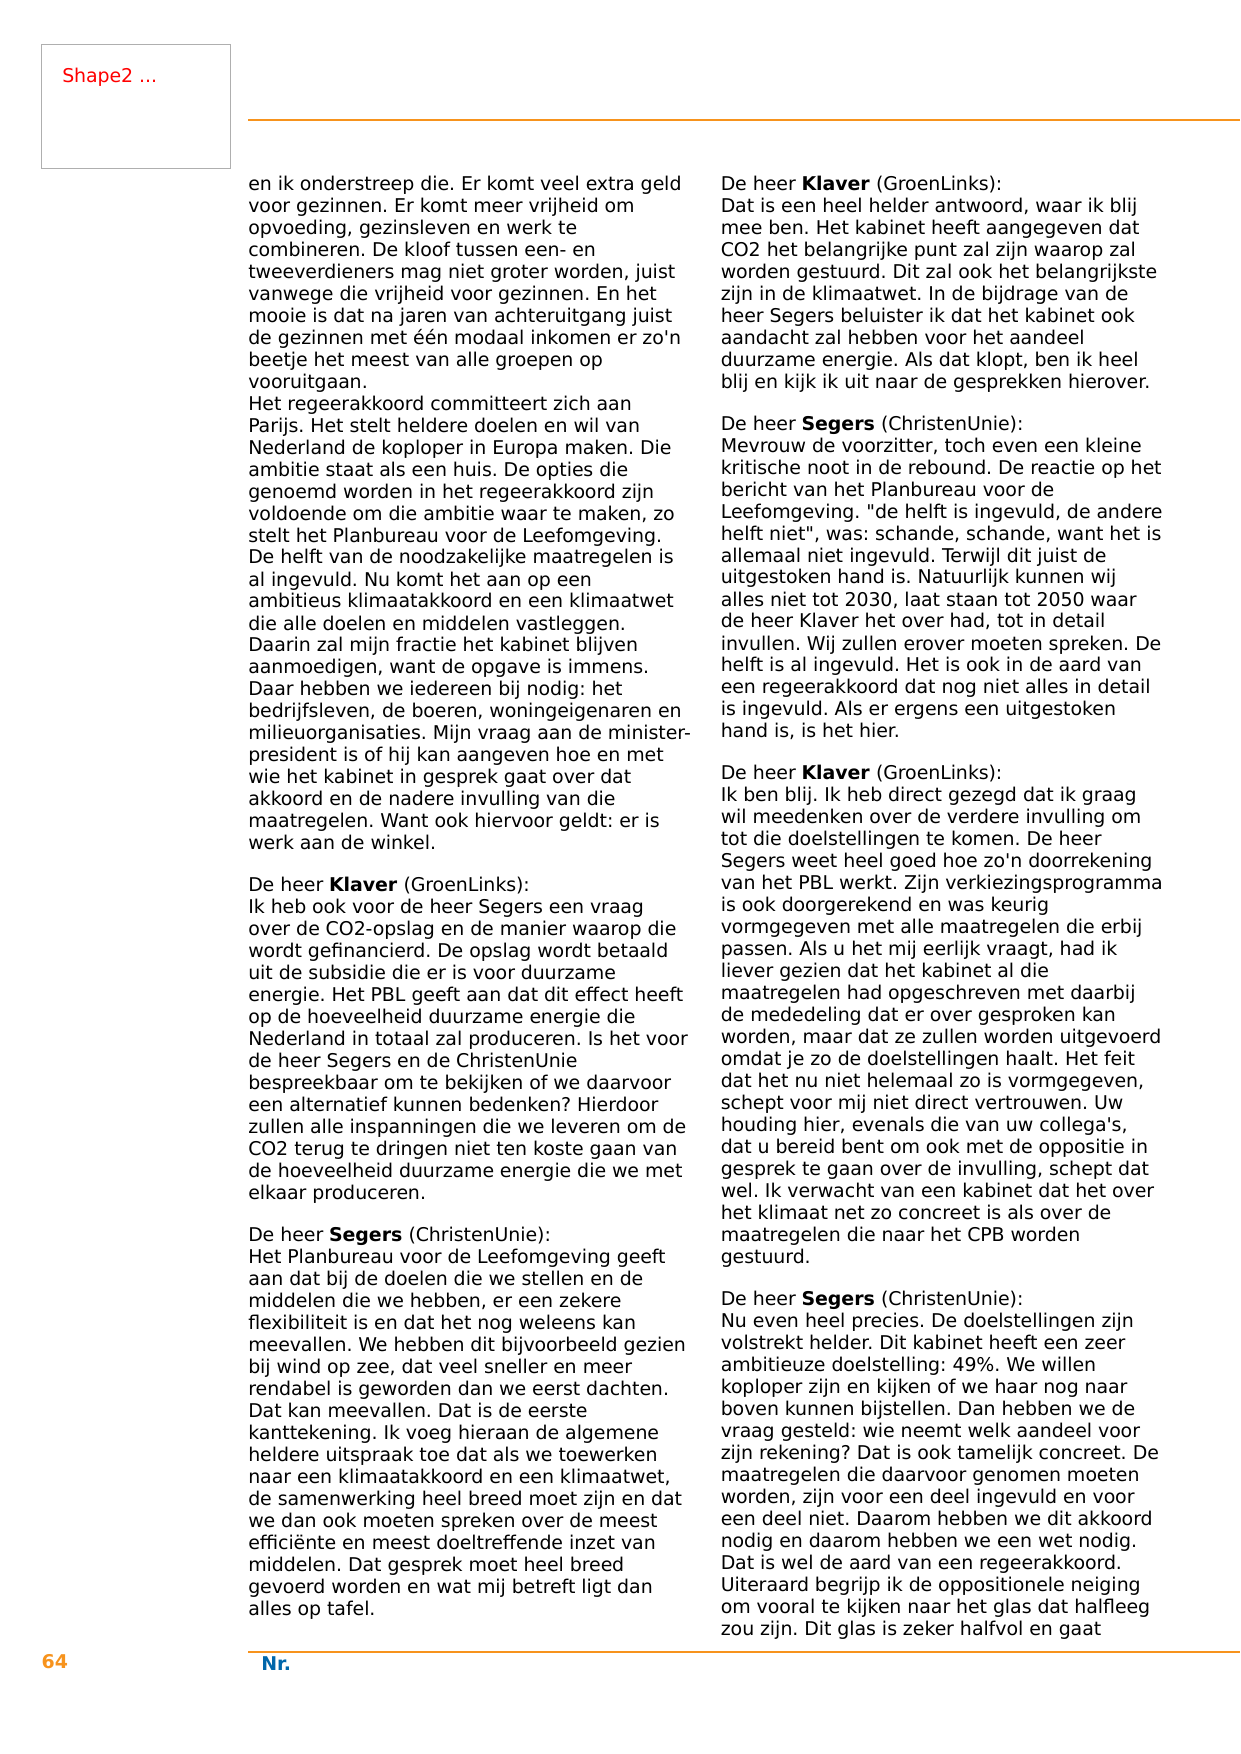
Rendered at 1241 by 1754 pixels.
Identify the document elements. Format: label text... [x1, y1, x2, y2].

text Dat is een heel helder antwoord, waar ik blij mee ben. Het kabinet heeft aangegeven dat CO2 het belangrijke punt zal zijn waarop zal worden gestuurd. Dit zal ook het belangrijkste zijn in de klimaatwet. In de bijdrage van de heer Segers beluister ik dat het kabinet ook aandacht zal hebben voor het aandeel duurzame energie. Als dat klopt, ben ik heel blij en kijk ik uit naar de gesprekken hierover. [721, 195, 1163, 393]
text Het regeerakkoord committeert zich aan Parijs. Het stelt heldere doelen en wil van Nederland de koploper in Europa maken. Die ambitie staat als een huis. De opties die genoemd worden in het regeerakkoord zijn voldoende om die ambitie waar te maken, zo stelt het Planbureau voor de Leefomgeving. De helft van de noodzakelijke maatregelen is al ingevuld. Nu komt het aan op een ambitieus klimaatakkoord en een klimaatwet die alle doelen en middelen vastleggen. Daarin zal mijn fractie het kabinet blijven aanmoedigen, want de opgave is immens. Daar hebben we iedereen bij nodig: het bedrijfsleven, de boeren, woningeigenaren en milieuorganisaties. Mijn vraag aan de minister-president is of hij kan aangeven hoe en met wie het kabinet in gesprek gaat over dat akkoord en de nadere invulling van die maatregelen. Want ook hiervoor geldt: er is werk aan de winkel. [248, 393, 691, 854]
text Ik ben blij. Ik heb direct gezegd dat ik graag wil meedenken over de verdere invulling om tot die doelstellingen te komen. De heer Segers weet heel goed hoe zo'n doorrekening van het PBL werkt. Zijn verkiezingsprogramma is ook doorgerekend en was keurig vormgegeven met alle maatregelen die erbij passen. Als u het mij eerlijk vraagt, had ik liever gezien dat het kabinet al die maatregelen had opgeschreven met daarbij de mededeling dat er over gesproken kan worden, maar dat ze zullen worden uitgevoerd omdat je zo de doelstellingen haalt. Het feit dat het nu niet helemaal zo is vormgegeven, schept voor mij niet direct vertrouwen. Uw houding hier, evenals die van uw collega's, dat u bereid bent om ook met de oppositie in gesprek te gaan over de invulling, schept dat wel. Ik verwacht van een kabinet dat het over het klimaat net zo concreet is als over de maatregelen die naar het CPB worden gestuurd. [721, 784, 1163, 1268]
text De heer Segers (ChristenUnie): [721, 1288, 1163, 1310]
text De heer Klaver (GroenLinks): [721, 173, 1163, 195]
text Ik heb ook voor de heer Segers een vraag over de CO2-opslag en de manier waarop die wordt gefinancierd. De opslag wordt betaald uit de subsidie die er is voor duurzame energie. Het PBL geeft aan dat dit effect heeft op de hoeveelheid duurzame energie die Nederland in totaal zal produceren. Is het voor de heer Segers en de ChristenUnie bespreekbaar om te bekijken of we daarvoor een alternatief kunnen bedenken? Hierdoor zullen alle inspanningen die we leveren om de CO2 terug te dringen niet ten koste gaan van de hoeveelheid duurzame energie die we met elkaar produceren. [248, 896, 691, 1204]
text Nu even heel precies. De doelstellingen zijn volstrekt helder. Dit kabinet heeft een zeer ambitieuze doelstelling: 49%. We willen koploper zijn en kijken of we haar nog naar boven kunnen bijstellen. Dan hebben we de vraag gesteld: wie neemt welk aandeel voor zijn rekening? Dat is ook tamelijk concreet. De maatregelen die daarvoor genomen moeten worden, zijn voor een deel ingevuld en voor een deel niet. Daarom hebben we dit akkoord nodig en daarom hebben we een wet nodig. Dat is wel de aard van een regeerakkoord. Uiteraard begrijp ik de oppositionele neiging om vooral te kijken naar het glas dat halfleeg zou zijn. Dit glas is zeker halfvol en gaat [721, 1310, 1163, 1639]
text Het Planbureau voor de Leefomgeving geeft aan dat bij de doelen die we stellen en de middelen die we hebben, er een zekere flexibiliteit is en dat het nog weleens kan meevallen. We hebben dit bijvoorbeeld gezien bij wind op zee, dat veel sneller en meer rendabel is geworden dan we eerst dachten. Dat kan meevallen. Dat is de eerste kanttekening. Ik voeg hieraan de algemene heldere uitspraak toe dat als we toewerken naar een klimaatakkoord en een klimaatwet, de samenwerking heel breed moet zijn en dat we dan ook moeten spreken over de meest efficiënte en meest doeltreffende inzet van middelen. Dat gesprek moet heel breed gevoerd worden en wat mij betreft ligt dan alles op tafel. [248, 1246, 691, 1619]
text De heer Segers (ChristenUnie): [721, 413, 1163, 434]
text De heer Segers (ChristenUnie): [248, 1224, 691, 1246]
text De heer Klaver (GroenLinks): [721, 762, 1163, 784]
text en ik onderstreep die. Er komt veel extra geld voor gezinnen. Er komt meer vrijheid om opvoeding, gezinsleven en werk te combineren. De kloof tussen een- en tweeverdieners mag niet groter worden, juist vanwege die vrijheid voor gezinnen. En het mooie is dat na jaren van achteruitgang juist de gezinnen met één modaal inkomen er zo'n beetje het meest van alle groepen op vooruitgaan. [248, 173, 691, 393]
text De heer Klaver (GroenLinks): [248, 874, 691, 896]
text Mevrouw de voorzitter, toch even een kleine kritische noot in de rebound. De reactie op het bericht van het Planbureau voor de Leefomgeving. "de helft is ingevuld, de andere helft niet", was: schande, schande, want het is allemaal niet ingevuld. Terwijl dit juist de uitgestoken hand is. Natuurlijk kunnen wij alles niet tot 2030, laat staan tot 2050 waar de heer Klaver het over had, tot in detail invullen. Wij zullen erover moeten spreken. De helft is al ingevuld. Het is ook in de aard van een regeerakkoord dat nog niet alles in detail is ingevuld. Als er ergens een uitgestoken hand is, is het hier. [721, 434, 1163, 742]
